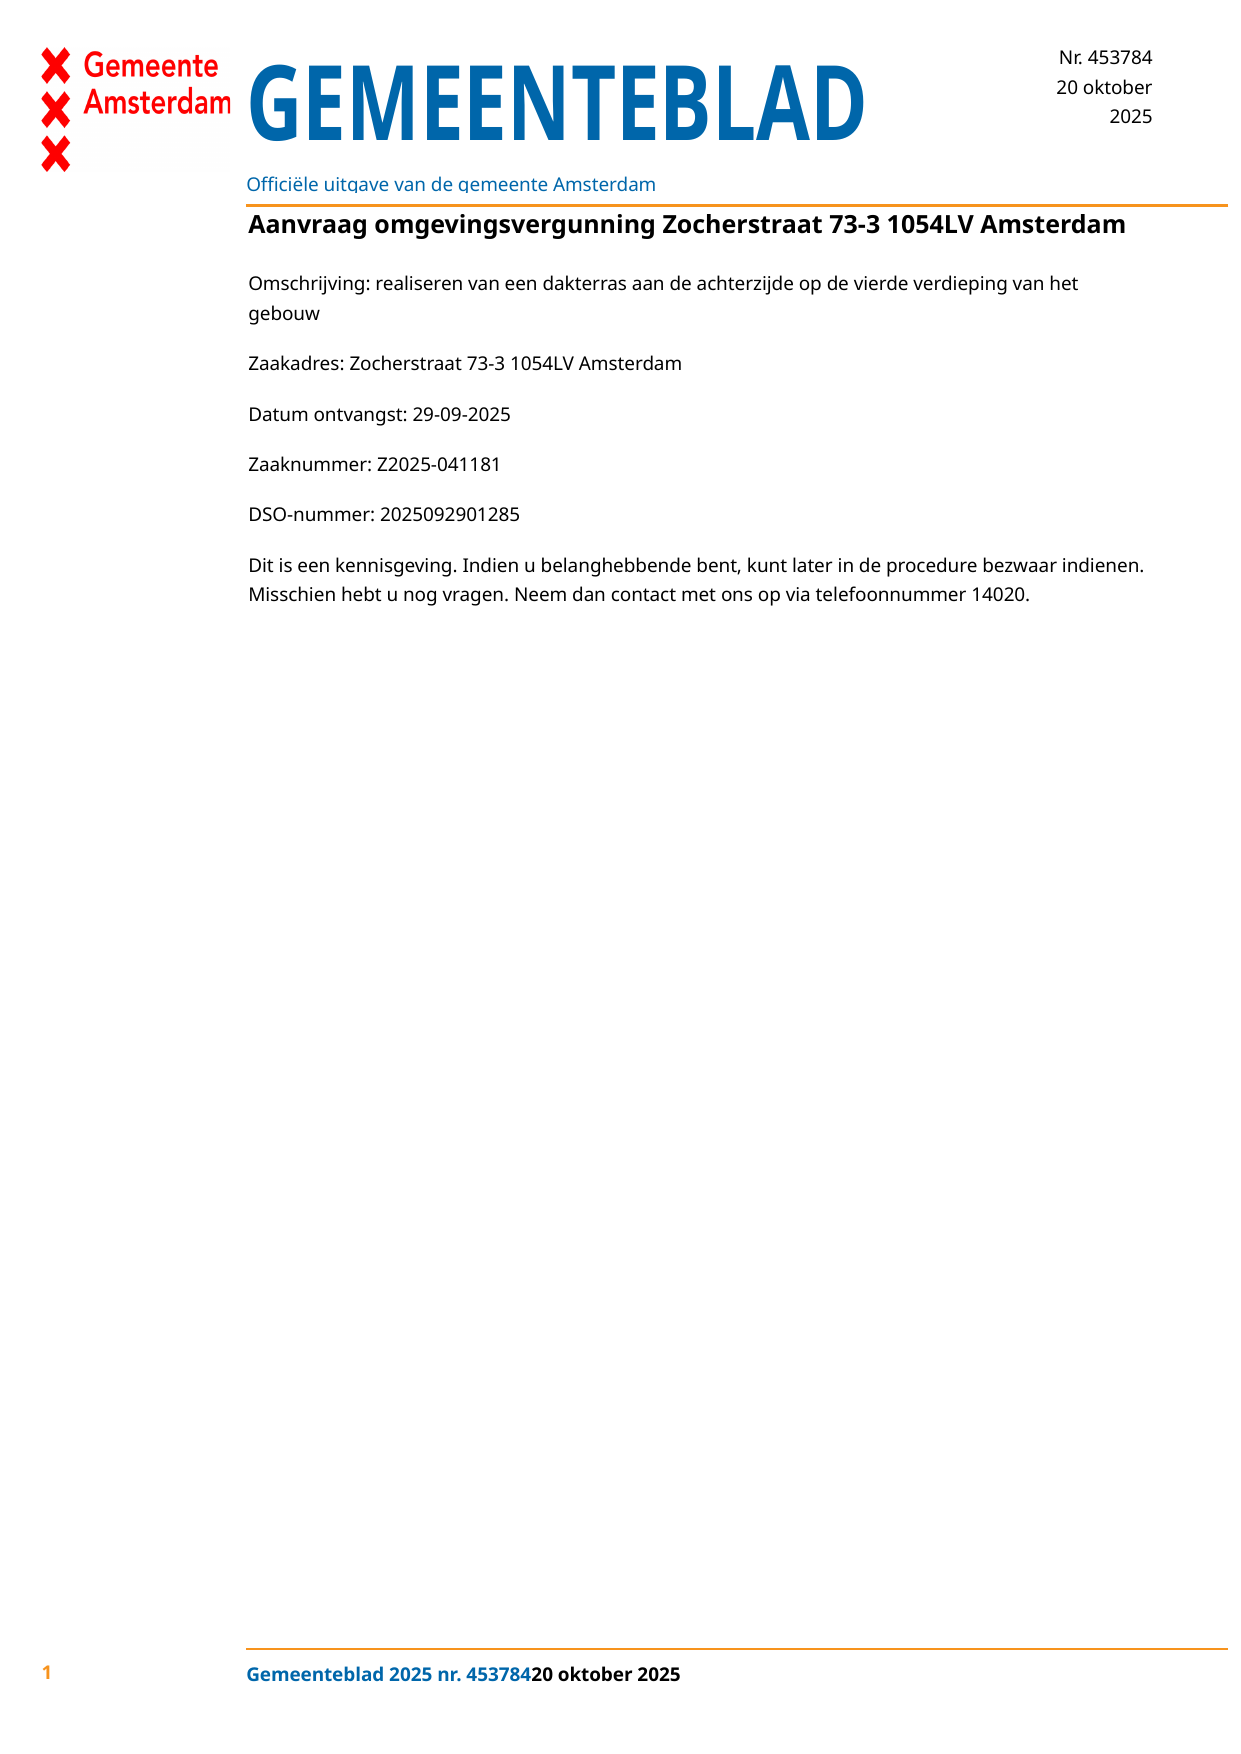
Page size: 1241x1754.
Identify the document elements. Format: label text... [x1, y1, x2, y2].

text Dit is een kennisgeving. Indien u belanghebbende bent, kunt later in de procedure bezwaar indienen. Misschien hebt u nog vragen. Neem dan contact met ons op via telefoonnummer 14020. [248, 552, 1152, 607]
text DSO-nummer: 2025092901285 [248, 502, 1152, 527]
picture [41, 47, 231, 172]
text Zaaknummer: Z2025-041181 [248, 451, 1152, 477]
text Zaakadres: Zocherstraat 73-3 1054LV Amsterdam [248, 350, 1152, 376]
text Datum ontvangst: 29-09-2025 [248, 401, 1152, 426]
text Omschrijving: realiseren van een dakterras aan de achterzijde op de vierde verdieping van het gebouw [248, 270, 1152, 326]
text Aanvraag omgevingsvergunning Zocherstraat 73-3 1054LV Amsterdam [248, 207, 1152, 241]
